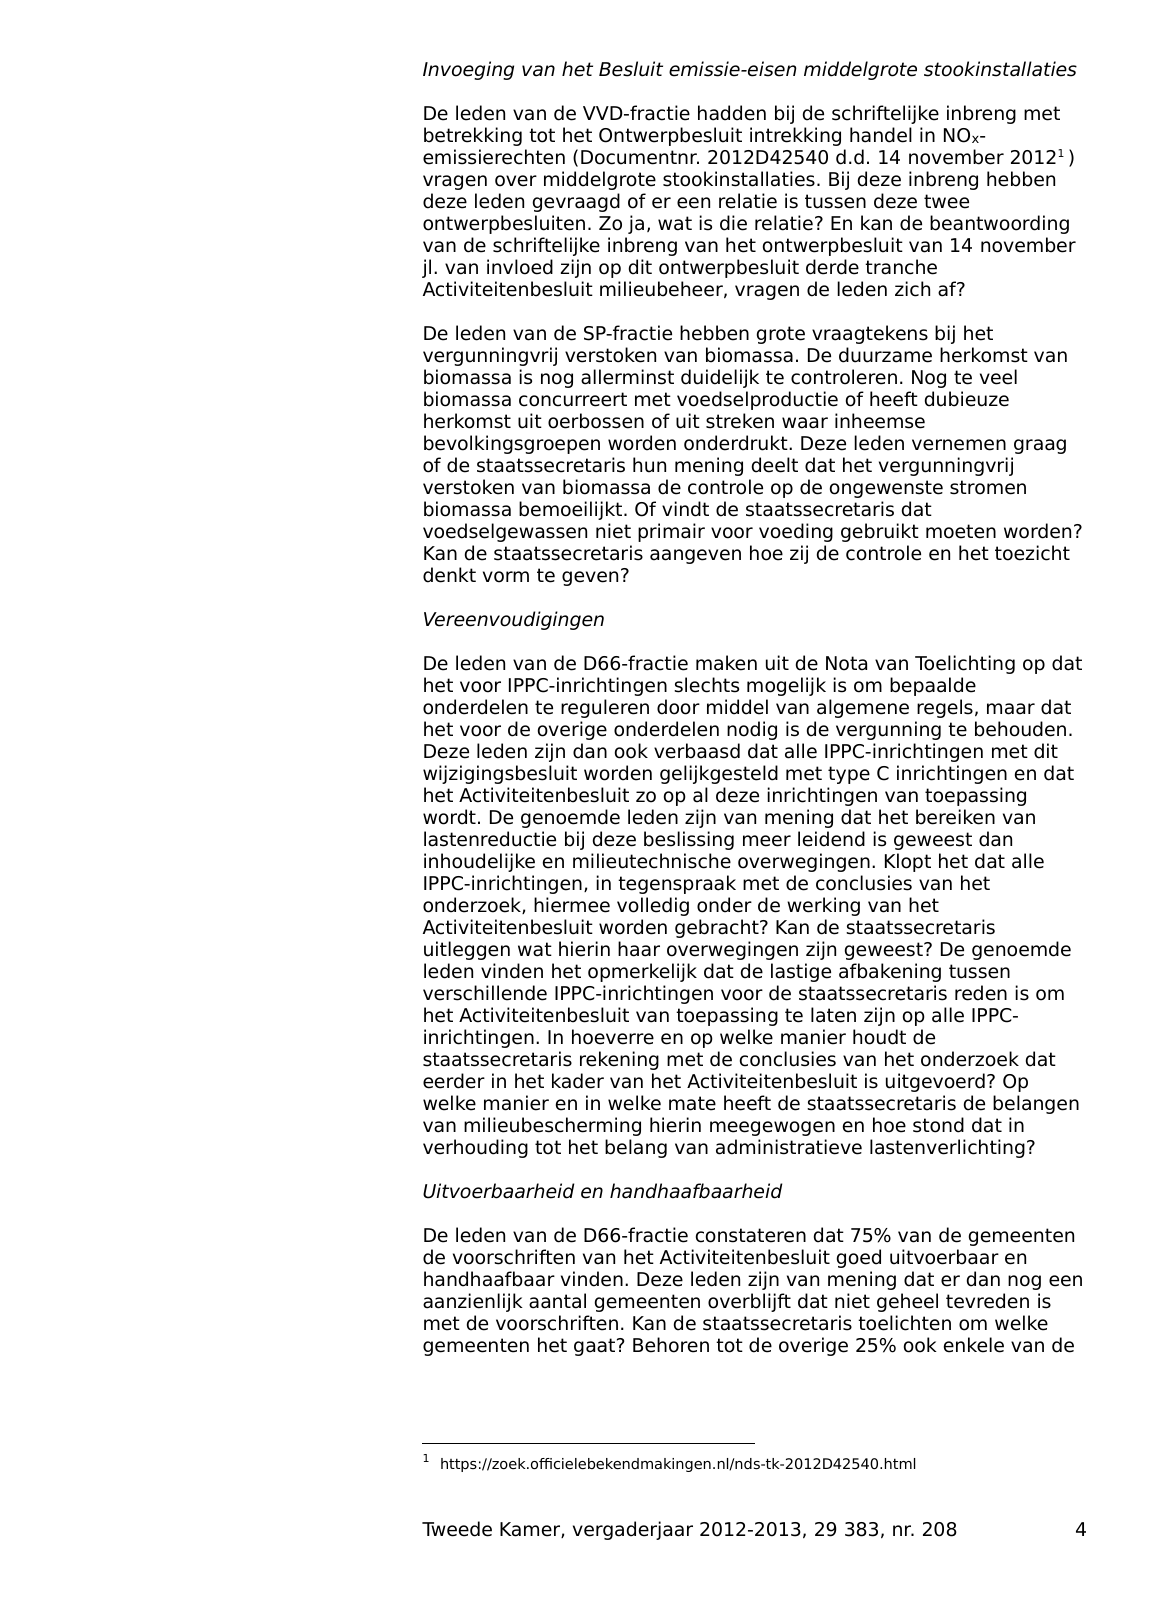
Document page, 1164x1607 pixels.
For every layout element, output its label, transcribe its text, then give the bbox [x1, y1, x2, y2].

subtitle Uitvoerbaarheid en handhaafbaarheid [422, 1181, 1087, 1203]
text https://zoek.officielebekendmakingen.nl/nds-tk-2012D42540.html [422, 1452, 1087, 1474]
subtitle Vereenvoudigingen [422, 609, 1087, 631]
text De leden van de VVD-fractie hadden bij de schriftelijke inbreng met betrekking tot het Ontwerpbesluit intrekking handel in NOx-emissierechten (Documentnr. 2012D42540 d.d. 14 november 2012) vragen over middelgrote stookinstallaties. Bij deze inbreng hebben deze leden gevraagd of er een relatie is tussen deze twee ontwerpbesluiten. Zo ja, wat is die relatie? En kan de beantwoording van de schriftelijke inbreng van het ontwerpbesluit van 14 november jl. van invloed zijn op dit ontwerpbesluit derde tranche Activiteitenbesluit milieubeheer, vragen de leden zich af? [422, 103, 1087, 301]
subtitle Invoeging van het Besluit emissie-eisen middelgrote stookinstallaties [422, 59, 1087, 81]
text De leden van de D66-fractie constateren dat 75% van de gemeenten de voorschriften van het Activiteitenbesluit goed uitvoerbaar en handhaafbaar vinden. Deze leden zijn van mening dat er dan nog een aanzienlijk aantal gemeenten overblijft dat niet geheel tevreden is met de voorschriften. Kan de staatssecretaris toelichten om welke gemeenten het gaat? Behoren tot de overige 25% ook enkele van de [422, 1225, 1087, 1357]
text De leden van de SP-fractie hebben grote vraagtekens bij het vergunningvrij verstoken van biomassa. De duurzame herkomst van biomassa is nog allerminst duidelijk te controleren. Nog te veel biomassa concurreert met voedselproductie of heeft dubieuze herkomst uit oerbossen of uit streken waar inheemse bevolkingsgroepen worden onderdrukt. Deze leden vernemen graag of de staatssecretaris hun mening deelt dat het vergunningvrij verstoken van biomassa de controle op de ongewenste stromen biomassa bemoeilijkt. Of vindt de staatssecretaris dat voedselgewassen niet primair voor voeding gebruikt moeten worden? Kan de staatssecretaris aangeven hoe zij de controle en het toezicht denkt vorm te geven? [422, 323, 1087, 587]
text De leden van de D66-fractie maken uit de Nota van Toelichting op dat het voor IPPC-inrichtingen slechts mogelijk is om bepaalde onderdelen te reguleren door middel van algemene regels, maar dat het voor de overige onderdelen nodig is de vergunning te behouden. Deze leden zijn dan ook verbaasd dat alle IPPC-inrichtingen met dit wijzigingsbesluit worden gelijkgesteld met type C inrichtingen en dat het Activiteitenbesluit zo op al deze inrichtingen van toepassing wordt. De genoemde leden zijn van mening dat het bereiken van lastenreductie bij deze beslissing meer leidend is geweest dan inhoudelijke en milieutechnische overwegingen. Klopt het dat alle IPPC-inrichtingen, in tegenspraak met de conclusies van het onderzoek, hiermee volledig onder de werking van het Activiteitenbesluit worden gebracht? Kan de staatssecretaris uitleggen wat hierin haar overwegingen zijn geweest? De genoemde leden vinden het opmerkelijk dat de lastige afbakening tussen verschillende IPPC-inrichtingen voor de staatssecretaris reden is om het Activiteitenbesluit van toepassing te laten zijn op alle IPPC-inrichtingen. In hoeverre en op welke manier houdt de staatssecretaris rekening met de conclusies van het onderzoek dat eerder in het kader van het Activiteitenbesluit is uitgevoerd? Op welke manier en in welke mate heeft de staatssecretaris de belangen van milieubescherming hierin meegewogen en hoe stond dat in verhouding tot het belang van administratieve lastenverlichting? [422, 653, 1087, 1159]
